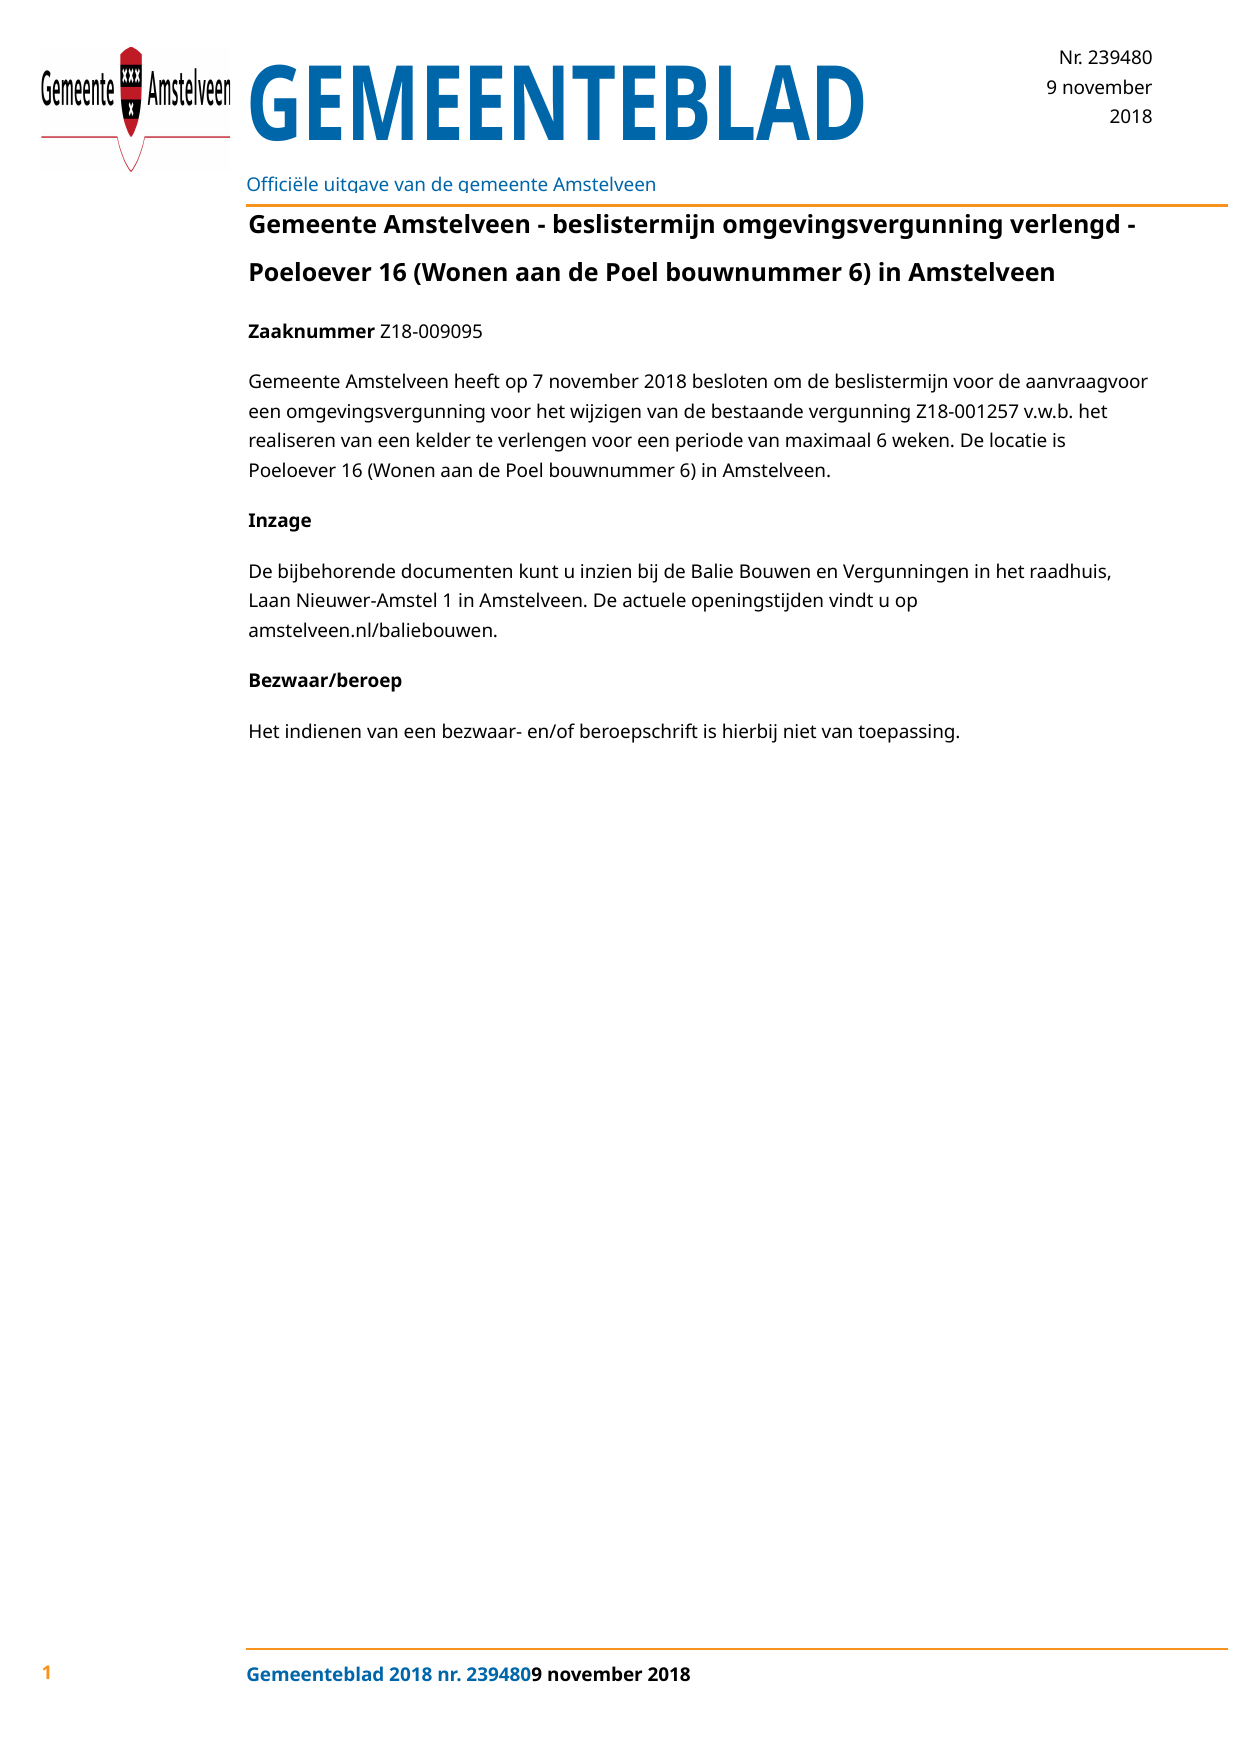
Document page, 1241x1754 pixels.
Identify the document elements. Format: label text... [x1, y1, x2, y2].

picture [41, 47, 231, 172]
text Inzage [248, 507, 1152, 533]
text Zaaknummer Z18-009095 [248, 318, 1152, 344]
text Gemeente Amstelveen - beslistermijn omgevingsvergunning verlengd - Poeloever 16 (Wonen aan de Poel bouwnummer 6) in Amstelveen [248, 207, 1152, 288]
text De bijbehorende documenten kunt u inzien bij de Balie Bouwen en Vergunningen in het raadhuis, Laan Nieuwer-Amstel 1 in Amstelveen. De actuele openingstijden vindt u op amstelveen.nl/baliebouwen. [248, 558, 1152, 643]
text Gemeente Amstelveen heeft op 7 november 2018 besloten om de beslistermijn voor de aanvraagvoor een omgevingsvergunning voor het wijzigen van de bestaande vergunning Z18-001257 v.w.b. het realiseren van een kelder te verlengen voor een periode van maximaal 6 weken. De locatie is Poeloever 16 (Wonen aan de Poel bouwnummer 6) in Amstelveen. [248, 368, 1152, 483]
text Bezwaar/beroep [248, 667, 1152, 693]
text Het indienen van een bezwaar- en/of beroepschrift is hierbij niet van toepassing. [248, 718, 1152, 744]
